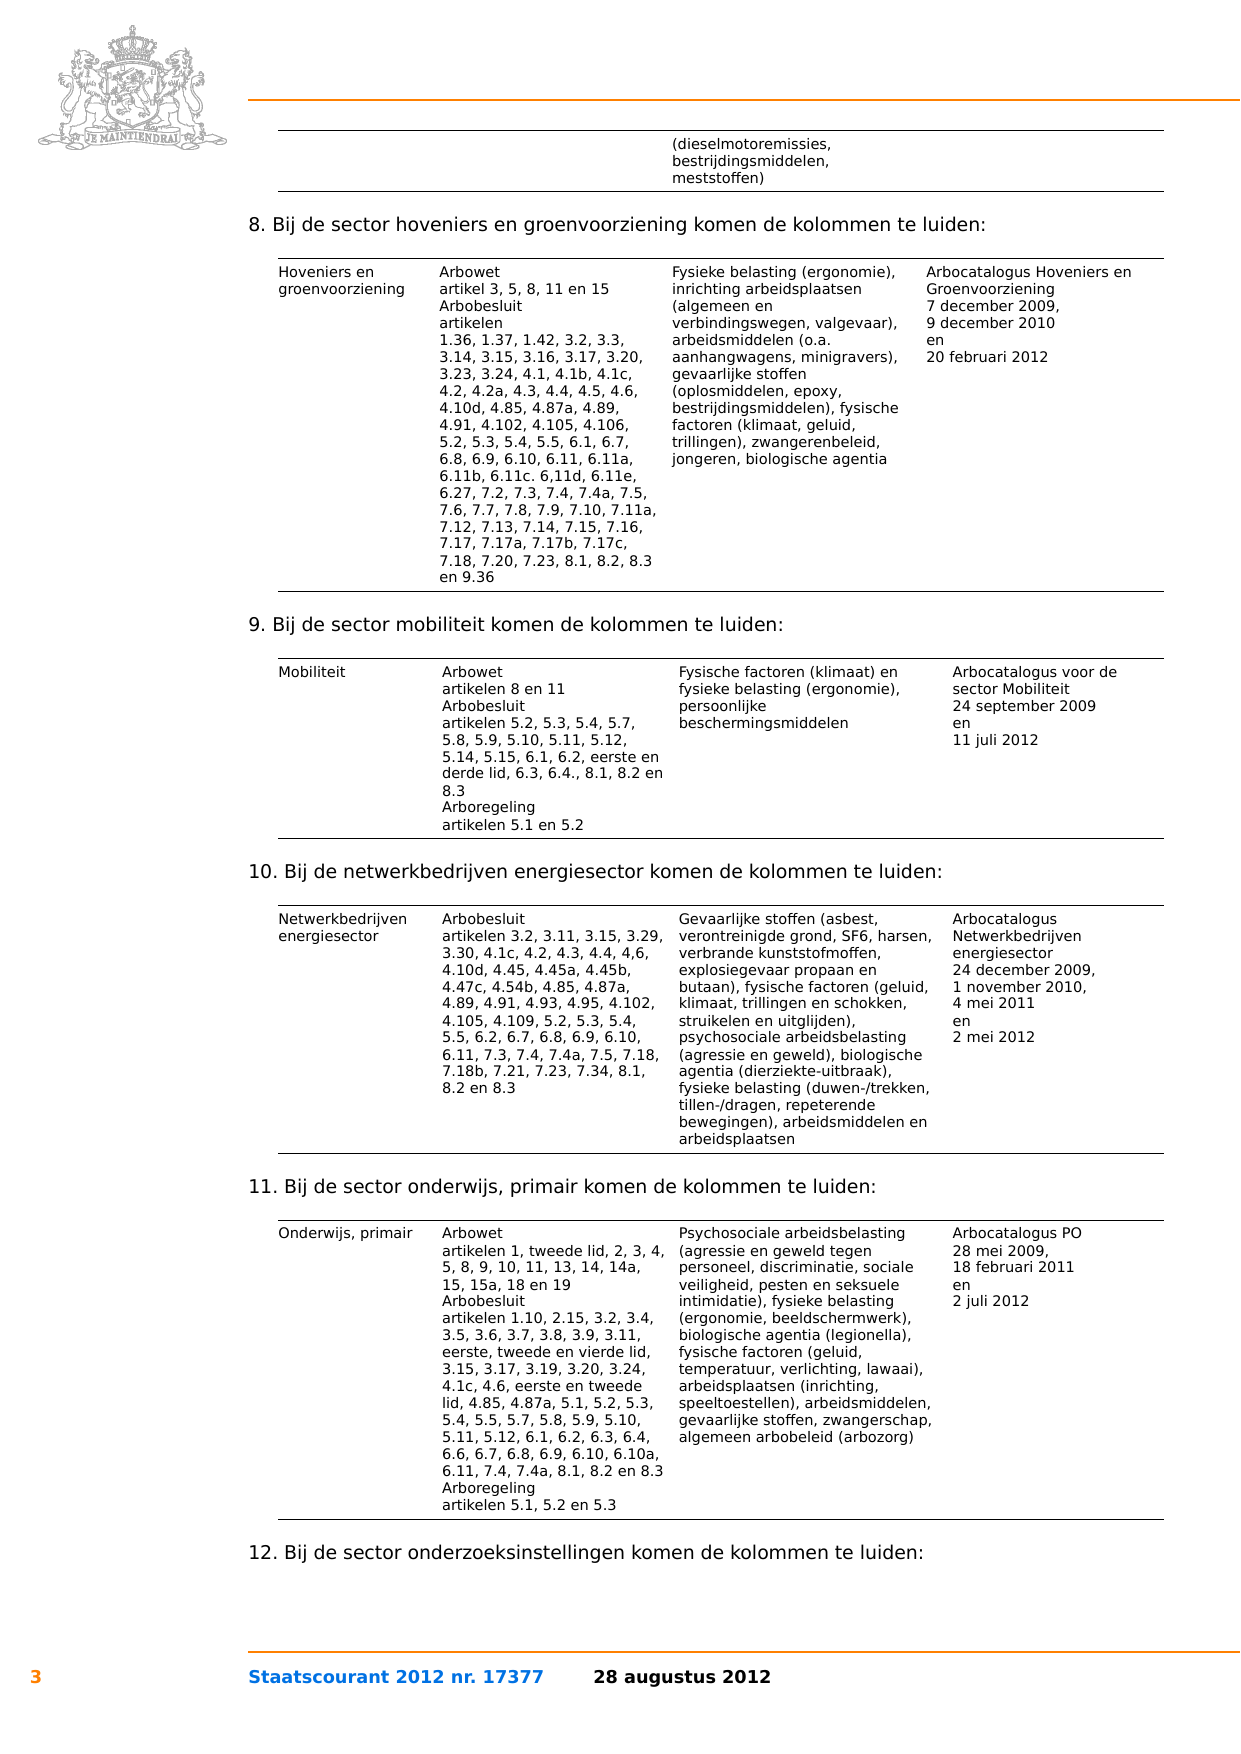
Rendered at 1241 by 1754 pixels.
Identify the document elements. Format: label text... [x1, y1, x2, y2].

table_header Arbocatalogus PO 28 mei 2009, 18 februari 2011 en 2 juli 2012 [946, 1221, 1163, 1519]
table_header [920, 131, 1163, 191]
table_header [278, 131, 433, 191]
table_header Onderwijs, primair [278, 1221, 436, 1519]
text 12. Bij de sector onderzoeksinstellingen komen de kolommen te luiden: [248, 1542, 1163, 1564]
table_header Psychosociale arbeidsbelasting (agressie en geweld tegen personeel, discriminatie, sociale veiligheid, pesten en seksuele intimidatie), fysieke belasting (ergonomie, beeldschermwerk), biologische agentia (legionella), fysische factoren (geluid, temperatuur, verlichting, lawaai), arbeidsplaatsen (inrichting, speeltoestellen), arbeidsmiddelen, gevaarlijke stoffen, zwangerschap, algemeen arbobeleid (arbozorg) [673, 1221, 946, 1519]
table_header Arbowet artikel 3, 5, 8, 11 en 15 Arbobesluit artikelen 1.36, 1.37, 1.42, 3.2, 3.3, 3.14, 3.15, 3.16, 3.17, 3.20, 3.23, 3.24, 4.1, 4.1b, 4.1c, 4.2, 4.2a, 4.3, 4.4, 4.5, 4.6, 4.10d, 4.85, 4.87a, 4.89, 4.91, 4.102, 4.105, 4.106, 5.2, 5.3, 5.4, 5.5, 6.1, 6.7, 6.8, 6.9, 6.10, 6.11, 6.11a, 6.11b, 6.11c. 6,11d, 6.11e, 6.27, 7.2, 7.3, 7.4, 7.4a, 7.5, 7.6, 7.7, 7.8, 7.9, 7.10, 7.11a, 7.12, 7.13, 7.14, 7.15, 7.16, 7.17, 7.17a, 7.17b, 7.17c, 7.18, 7.20, 7.23, 8.1, 8.2, 8.3 en 9.36 [433, 259, 666, 591]
text 10. Bij de netwerkbedrijven energiesector komen de kolommen te luiden: [248, 861, 1163, 883]
table_header Mobiliteit [278, 659, 436, 838]
text 8. Bij de sector hoveniers en groenvoorziening komen de kolommen te luiden: [248, 214, 1163, 236]
text 9. Bij de sector mobiliteit komen de kolommen te luiden: [248, 614, 1163, 636]
table_header (dieselmotoremissies, bestrijdingsmiddelen, meststoffen) [666, 131, 920, 191]
table_header Arbocatalogus Hoveniers en Groenvoorziening 7 december 2009, 9 december 2010 en 20 februari 2012 [920, 259, 1163, 591]
table_header Arbocatalogus voor de sector Mobiliteit 24 september 2009 en 11 juli 2012 [946, 659, 1163, 838]
table_header Hoveniers en groenvoorziening [278, 259, 433, 591]
table_header Netwerkbedrijven energiesector [278, 906, 436, 1153]
table_header Gevaarlijke stoffen (asbest, verontreinigde grond, SF6, harsen, verbrande kunststofmoffen, explosiegevaar propaan en butaan), fysische factoren (geluid, klimaat, trillingen en schokken, struikelen en uitglijden), psychosociale arbeidsbelasting (agressie en geweld), biologische agentia (dierziekte-uitbraak), fysieke belasting (duwen-/trekken, tillen-/dragen, repeterende bewegingen), arbeidsmiddelen en arbeidsplaatsen [673, 906, 946, 1153]
table_header [433, 131, 666, 191]
picture [38, 25, 227, 150]
table_header Arbocatalogus Netwerkbedrijven energiesector 24 december 2009, 1 november 2010, 4 mei 2011 en 2 mei 2012 [946, 906, 1163, 1153]
table_header Arbowet artikelen 8 en 11 Arbobesluit artikelen 5.2, 5.3, 5.4, 5.7, 5.8, 5.9, 5.10, 5.11, 5.12, 5.14, 5.15, 6.1, 6.2, eerste en derde lid, 6.3, 6.4., 8.1, 8.2 en 8.3 Arboregeling artikelen 5.1 en 5.2 [436, 659, 672, 838]
text 11. Bij de sector onderwijs, primair komen de kolommen te luiden: [248, 1176, 1163, 1198]
table_header Fysische factoren (klimaat) en fysieke belasting (ergonomie), persoonlijke beschermingsmiddelen [673, 659, 946, 838]
table_header Fysieke belasting (ergonomie), inrichting arbeidsplaatsen (algemeen en verbindingswegen, valgevaar), arbeidsmiddelen (o.a. aanhangwagens, minigravers), gevaarlijke stoffen (oplosmiddelen, epoxy, bestrijdingsmiddelen), fysische factoren (klimaat, geluid, trillingen), zwangerenbeleid, jongeren, biologische agentia [666, 259, 920, 591]
table_header Arbowet artikelen 1, tweede lid, 2, 3, 4, 5, 8, 9, 10, 11, 13, 14, 14a, 15, 15a, 18 en 19 Arbobesluit artikelen 1.10, 2.15, 3.2, 3.4, 3.5, 3.6, 3.7, 3.8, 3.9, 3.11, eerste, tweede en vierde lid, 3.15, 3.17, 3.19, 3.20, 3.24, 4.1c, 4.6, eerste en tweede lid, 4.85, 4.87a, 5.1, 5.2, 5.3, 5.4, 5.5, 5.7, 5.8, 5.9, 5.10, 5.11, 5.12, 6.1, 6.2, 6.3, 6.4, 6.6, 6.7, 6.8, 6.9, 6.10, 6.10a, 6.11, 7.4, 7.4a, 8.1, 8.2 en 8.3 Arboregeling artikelen 5.1, 5.2 en 5.3 [436, 1221, 672, 1519]
table_header Arbobesluit artikelen 3.2, 3.11, 3.15, 3.29, 3.30, 4.1c, 4.2, 4.3, 4.4, 4,6, 4.10d, 4.45, 4.45a, 4.45b, 4.47c, 4.54b, 4.85, 4.87a, 4.89, 4.91, 4.93, 4.95, 4.102, 4.105, 4.109, 5.2, 5.3, 5.4, 5.5, 6.2, 6.7, 6.8, 6.9, 6.10, 6.11, 7.3, 7.4, 7.4a, 7.5, 7.18, 7.18b, 7.21, 7.23, 7.34, 8.1, 8.2 en 8.3 [436, 906, 672, 1153]
